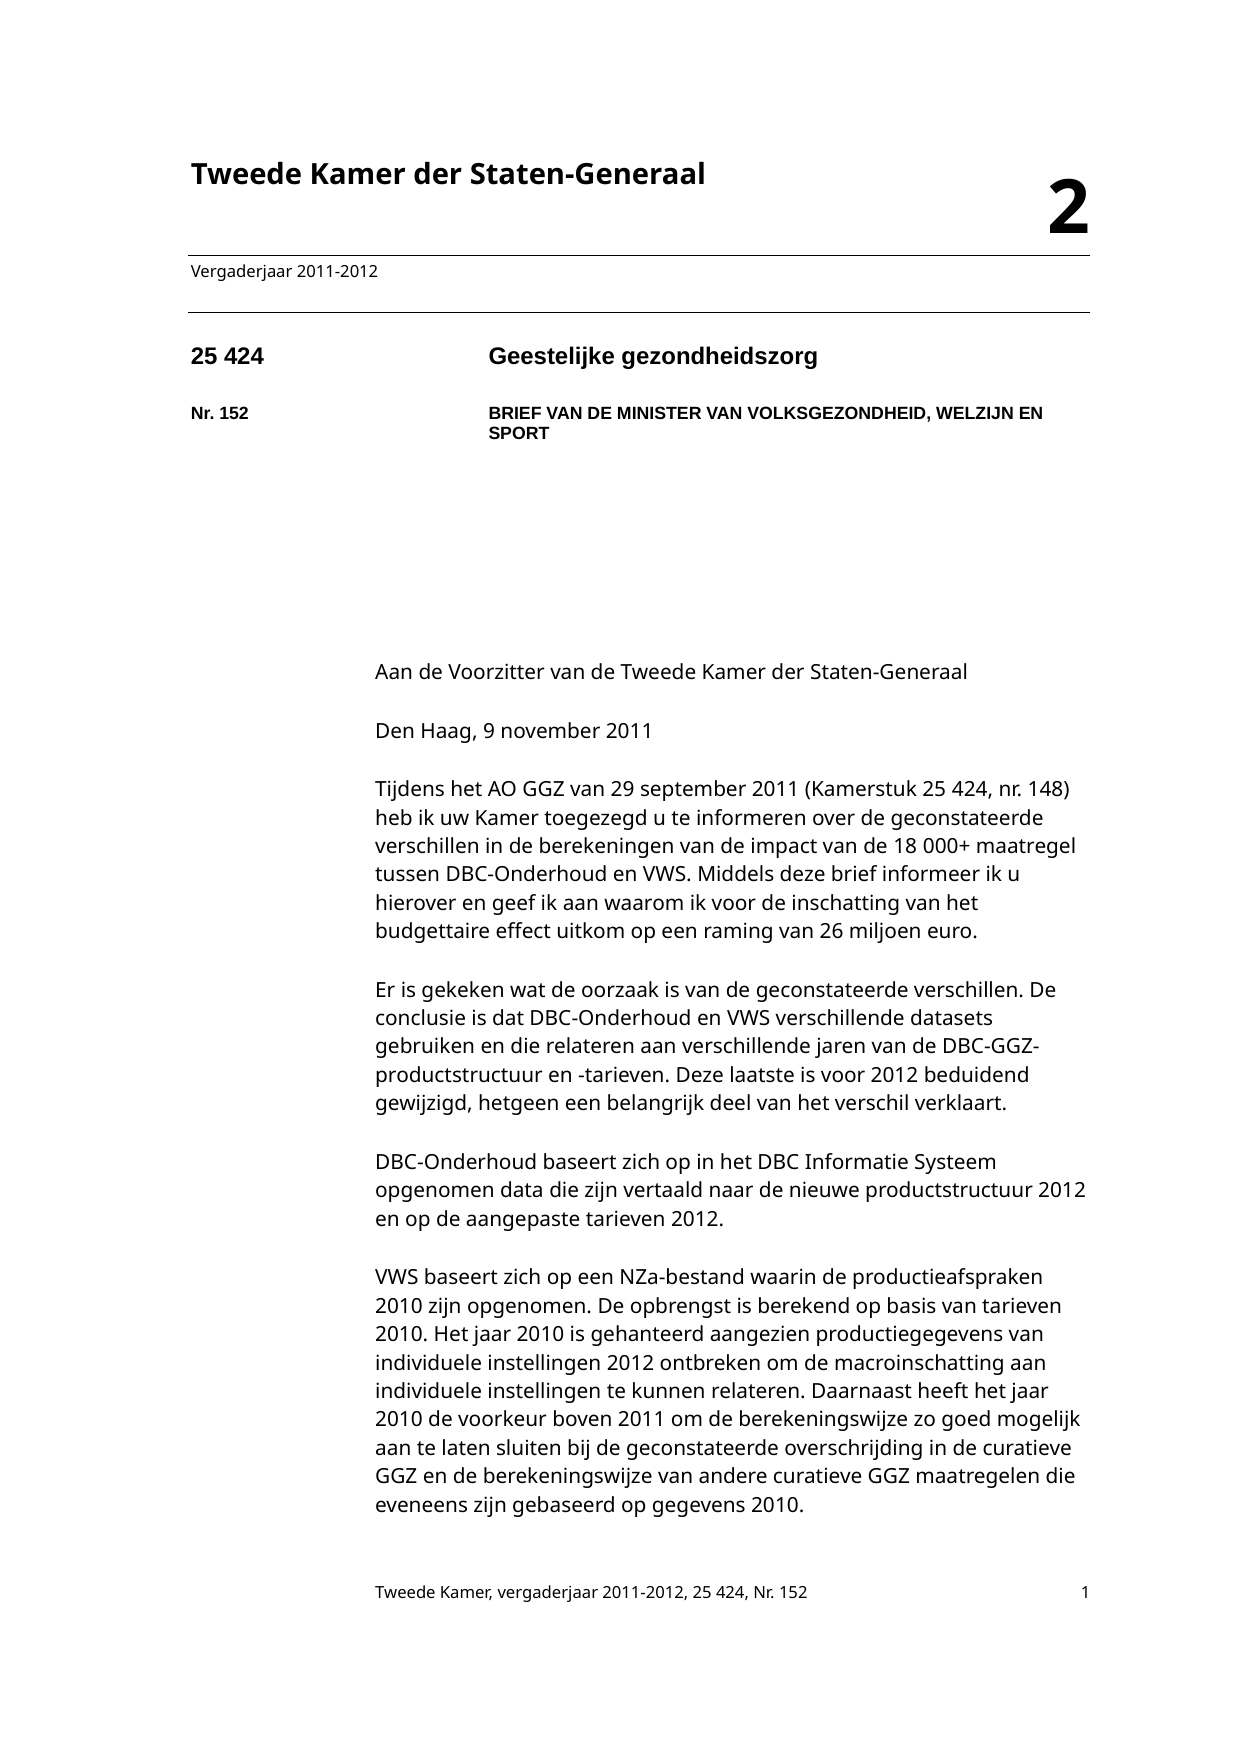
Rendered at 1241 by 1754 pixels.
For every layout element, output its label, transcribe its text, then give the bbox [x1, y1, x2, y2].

text VWS baseert zich op een NZa-bestand waarin de productieafspraken 2010 zijn opgenomen. De opbrengst is berekend op basis van tarieven 2010. Het jaar 2010 is gehanteerd aangezien productiegegevens van individuele instellingen 2012 ontbreken om de macroinschatting aan individuele instellingen te kunnen relateren. Daarnaast heeft het jaar 2010 de voorkeur boven 2011 om de berekeningswijze zo goed mogelijk aan te laten sluiten bij de geconstateerde overschrijding in de curatieve GGZ en de berekeningswijze van andere curatieve GGZ maatregelen die eveneens zijn gebaseerd op gegevens 2010. [375, 1262, 1090, 1518]
text Tijdens het AO GGZ van 29 september 2011 (Kamerstuk 25 424, nr. 148) heb ik uw Kamer toegezegd u te informeren over de geconstateerde verschillen in de berekeningen van de impact van de 18 000+ maatregel tussen DBC-Onderhoud en VWS. Middels deze brief informeer ik u hierover en geef ik aan waarom ik voor de inschatting van het budgettaire effect uitkom op een raming van 26 miljoen euro. [375, 774, 1090, 945]
table_cell Vergaderjaar 2011-2012 [188, 256, 485, 312]
table_cell [188, 313, 485, 339]
table_cell BRIEF VAN DE MINISTER VAN VOLKSGEZONDHEID, WELZIJN EN SPORT [485, 399, 1090, 539]
table_cell Nr. 152 [188, 399, 485, 539]
text Den Haag, 9 november 2011 [375, 716, 1090, 744]
text DBC-Onderhoud baseert zich op in het DBC Informatie Systeem opgenomen data die zijn vertaald naar de nieuwe productstructuur 2012 en op de aangepaste tarieven 2012. [375, 1147, 1090, 1232]
table_cell [485, 256, 1090, 312]
table_header 2 [910, 150, 1090, 255]
table_cell [485, 313, 1090, 339]
table_cell 25 424 [188, 339, 485, 399]
table_header Tweede Kamer der Staten-Generaal [188, 150, 909, 255]
text Aan de Voorzitter van de Tweede Kamer der Staten-Generaal [375, 657, 1090, 686]
table_cell Geestelijke gezondheidszorg [485, 339, 1090, 399]
text Er is gekeken wat de oorzaak is van de geconstateerde verschillen. De conclusie is dat DBC-Onderhoud en VWS verschillende datasets gebruiken en die relateren aan verschillende jaren van de DBC-GGZ-productstructuur en -tarieven. Deze laatste is voor 2012 beduidend gewijzigd, hetgeen een belangrijk deel van het verschil verklaart. [375, 975, 1090, 1117]
